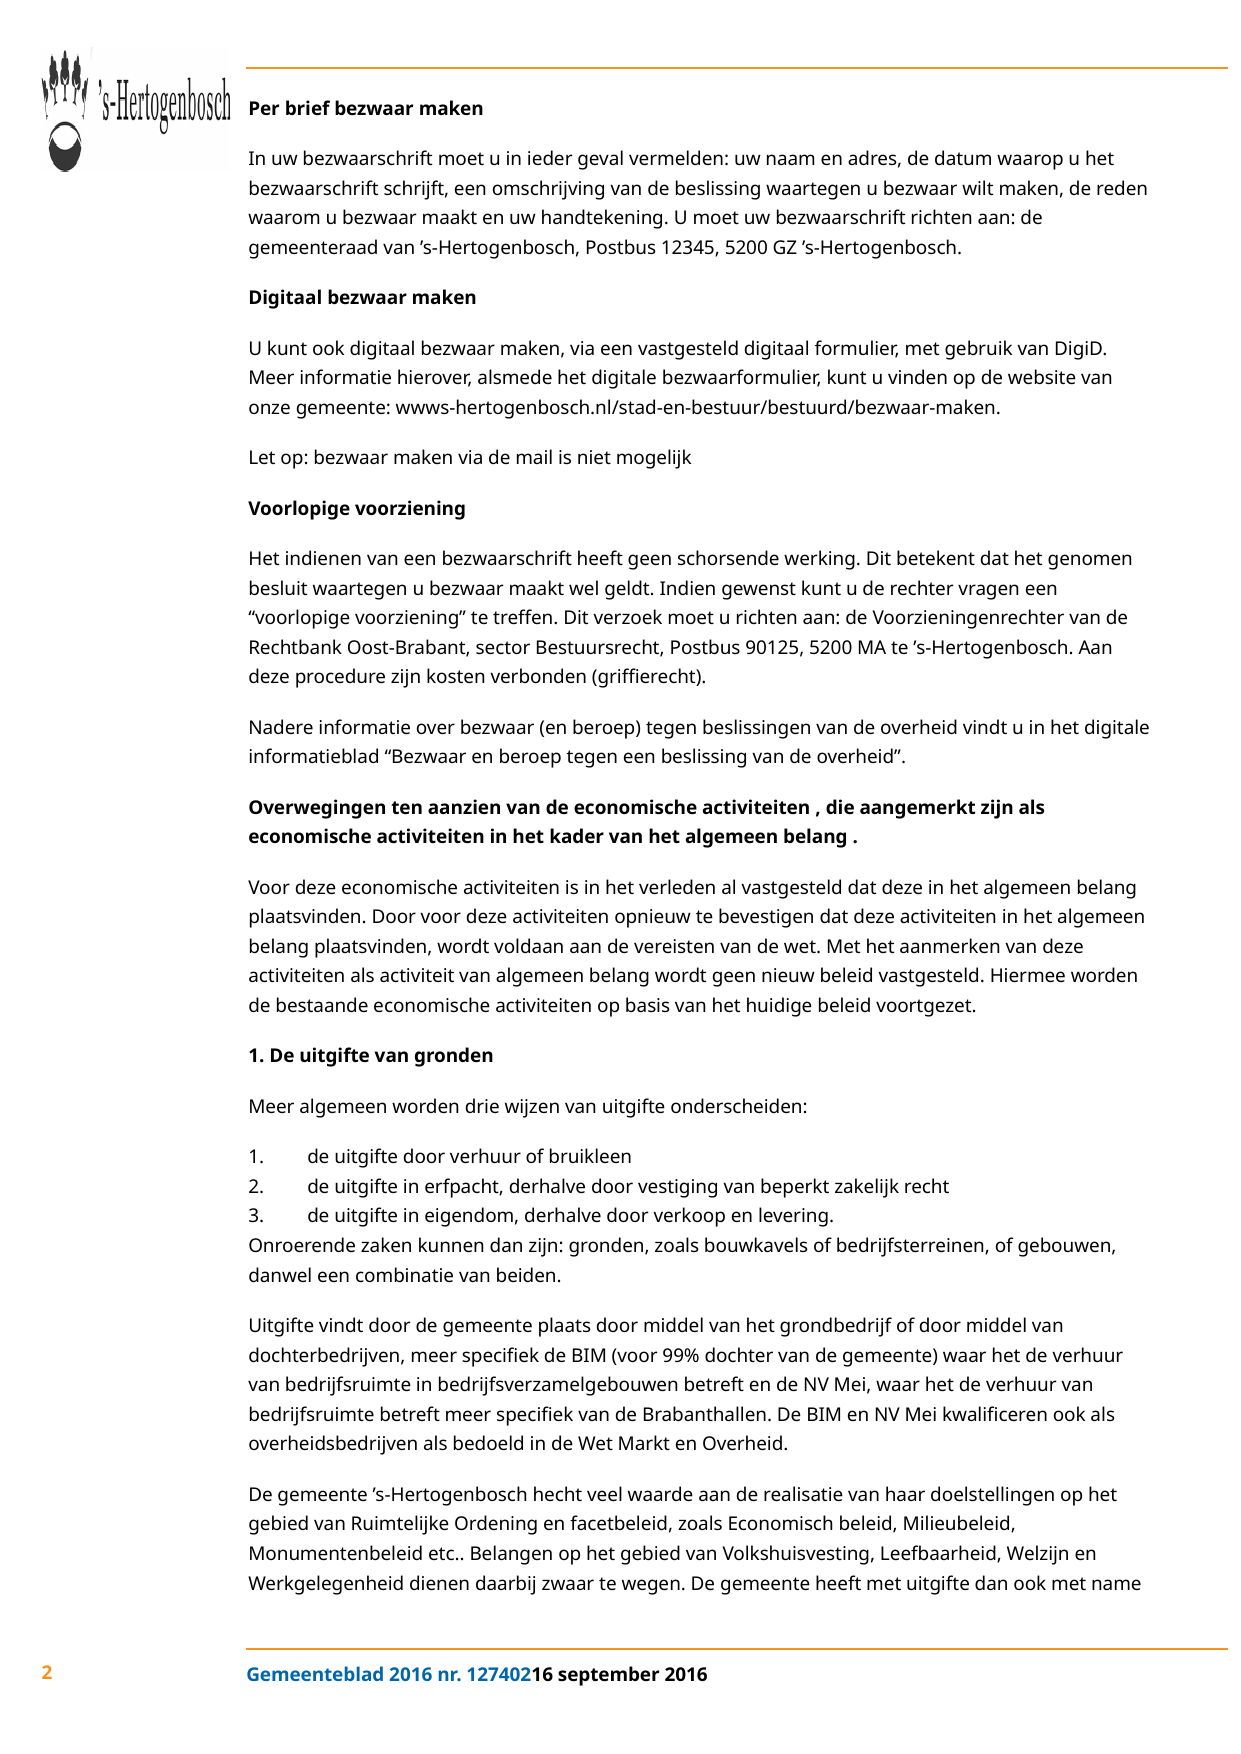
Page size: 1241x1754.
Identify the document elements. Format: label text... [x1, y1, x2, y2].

text Onroerende zaken kunnen dan zijn: gronden, zoals bouwkavels of bedrijfsterreinen, of gebouwen, danwel een combinatie van beiden. [248, 1232, 1152, 1288]
text 1. De uitgifte van gronden [248, 1043, 1152, 1068]
list de uitgifte in eigendom, derhalve door verkoop en levering. [248, 1203, 1152, 1228]
text Meer algemeen worden drie wijzen van uitgifte onderscheiden: [248, 1093, 1152, 1119]
text Overwegingen ten aanzien van de economische activiteiten , die aangemerkt zijn als economische activiteiten in het kader van het algemeen belang . [248, 794, 1152, 849]
text Per brief bezwaar maken [248, 95, 1152, 121]
text Uitgifte vindt door de gemeente plaats door middel van het grondbedrijf of door middel van dochterbedrijven, meer specifiek de BIM (voor 99% dochter van de gemeente) waar het de verhuur van bedrijfsruimte in bedrijfsverzamelgebouwen betreft en de NV Mei, waar het de verhuur van bedrijfsruimte betreft meer specifiek van de Brabanthallen. De BIM en NV Mei kwalificeren ook als overheidsbedrijven als bedoeld in de Wet Markt en Overheid. [248, 1312, 1152, 1456]
text Voor deze economische activiteiten is in het verleden al vastgesteld dat deze in het algemeen belang plaatsvinden. Door voor deze activiteiten opnieuw te bevestigen dat deze activiteiten in het algemeen belang plaatsvinden, wordt voldaan aan de vereisten van de wet. Met het aanmerken van deze activiteiten als activiteit van algemeen belang wordt geen nieuw beleid vastgesteld. Hiermee worden de bestaande economische activiteiten op basis van het huidige beleid voortgezet. [248, 874, 1152, 1018]
text Het indienen van een bezwaarschrift heeft geen schorsende werking. Dit betekent dat het genomen besluit waartegen u bezwaar maakt wel geldt. Indien gewenst kunt u de rechter vragen een “voorlopige voorziening” te treffen. Dit verzoek moet u richten aan: de Voorzieningenrechter van de Rechtbank Oost-Brabant, sector Bestuursrecht, Postbus 90125, 5200 MA te ’s-Hertogenbosch. Aan deze procedure zijn kosten verbonden (griffierecht). [248, 545, 1152, 689]
text Let op: bezwaar maken via de mail is niet mogelijk [248, 444, 1152, 470]
text In uw bezwaarschrift moet u in ieder geval vermelden: uw naam en adres, de datum waarop u het bezwaarschrift schrijft, een omschrijving van de beslissing waartegen u bezwaar wilt maken, de reden waarom u bezwaar maakt en uw handtekening. U moet uw bezwaarschrift richten aan: de gemeenteraad van ’s-Hertogenbosch, Postbus 12345, 5200 GZ ’s-Hertogenbosch. [248, 145, 1152, 260]
list de uitgifte door verhuur of bruikleen [248, 1143, 1152, 1169]
text De gemeente ’s-Hertogenbosch hecht veel waarde aan de realisatie van haar doelstellingen op het gebied van Ruimtelijke Ordening en facetbeleid, zoals Economisch beleid, Milieubeleid, Monumentenbeleid etc.. Belangen op het gebied van Volkshuisvesting, Leefbaarheid, Welzijn en Werkgelegenheid dienen daarbij zwaar te wegen. De gemeente heeft met uitgifte dan ook met name [248, 1481, 1152, 1596]
list de uitgifte in erfpacht, derhalve door vestiging van beperkt zakelijk recht [248, 1173, 1152, 1199]
text Voorlopige voorziening [248, 495, 1152, 521]
picture [41, 47, 231, 172]
text Digitaal bezwaar maken [248, 284, 1152, 310]
text Nadere informatie over bezwaar (en beroep) tegen beslissingen van de overheid vindt u in het digitale informatieblad “Bezwaar en beroep tegen een beslissing van de overheid”. [248, 714, 1152, 769]
text U kunt ook digitaal bezwaar maken, via een vastgesteld digitaal formulier, met gebruik van DigiD. Meer informatie hierover, alsmede het digitale bezwaarformulier, kunt u vinden op de website van onze gemeente: wwws-hertogenbosch.nl/stad-en-bestuur/bestuurd/bezwaar-maken. [248, 335, 1152, 420]
